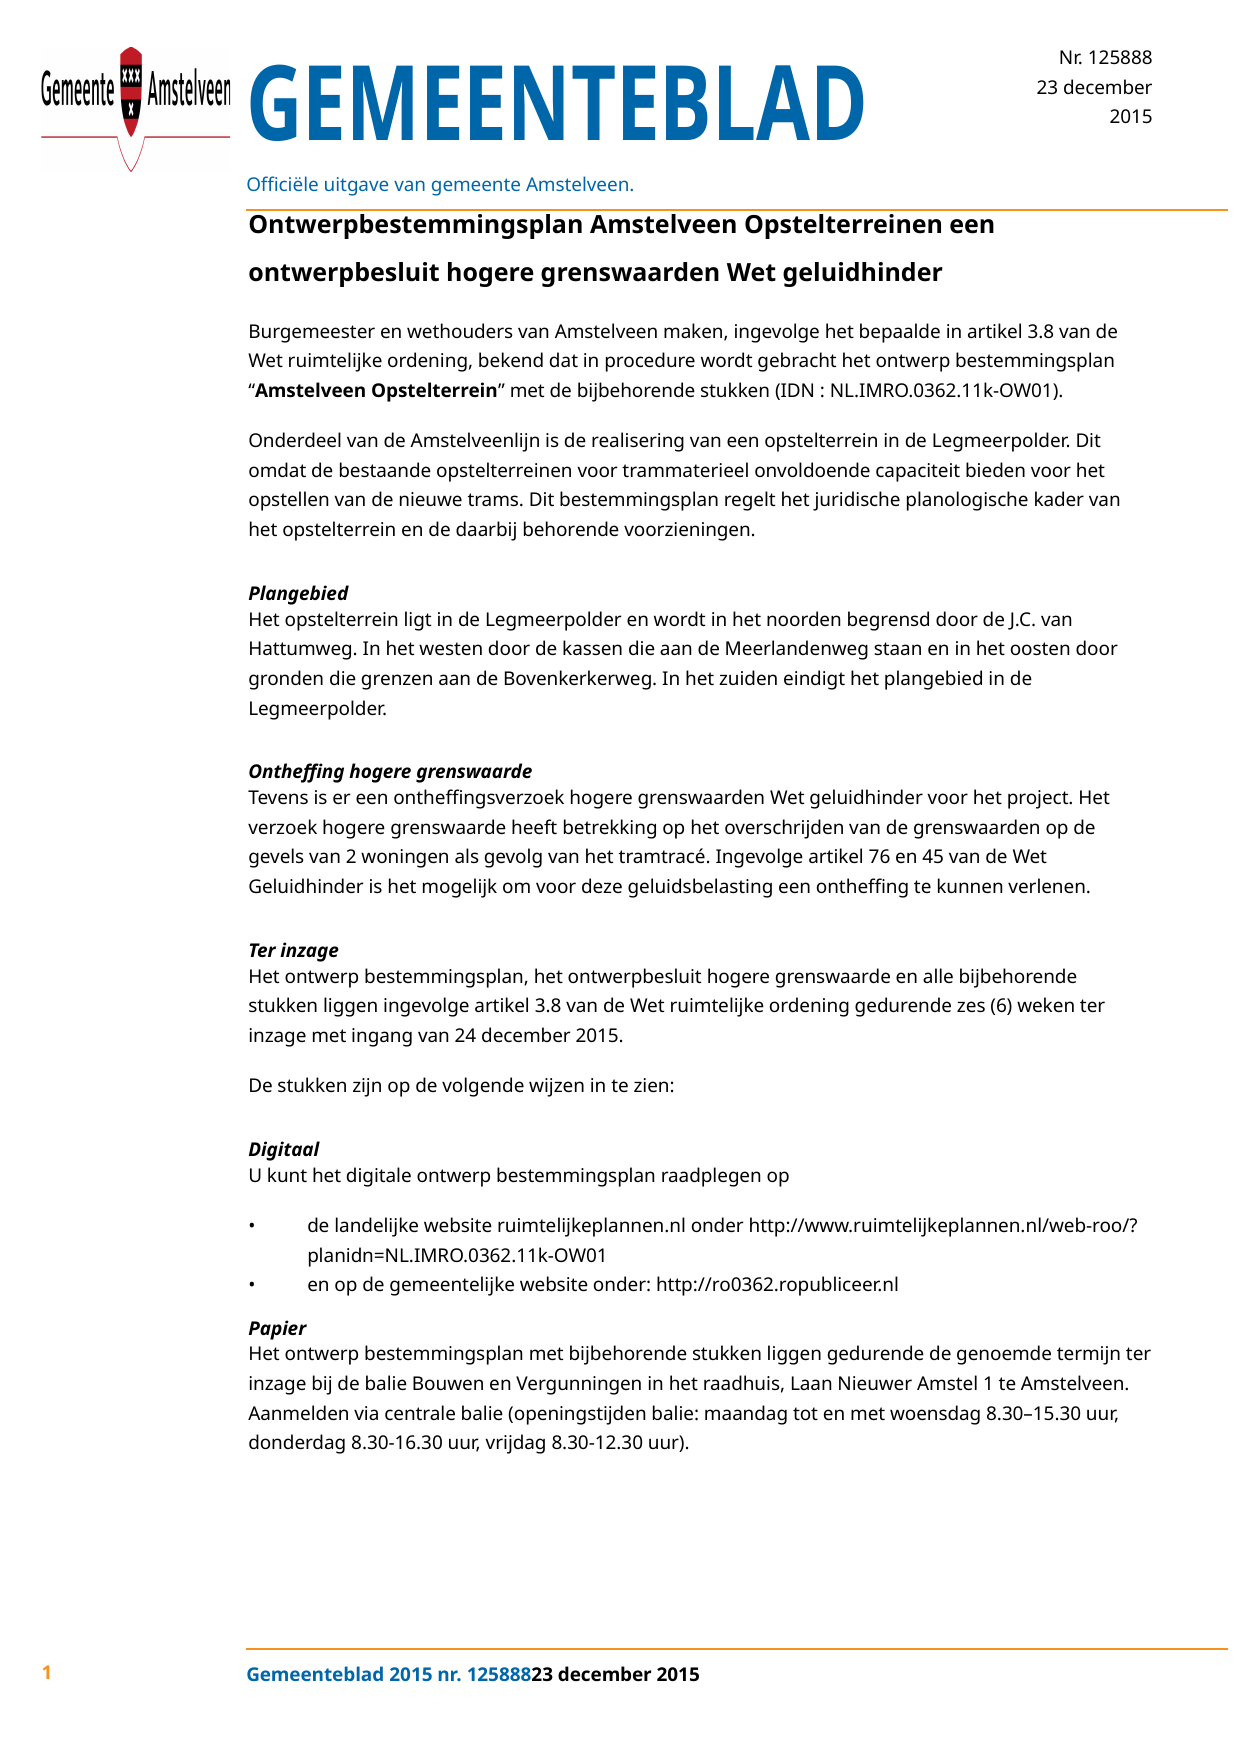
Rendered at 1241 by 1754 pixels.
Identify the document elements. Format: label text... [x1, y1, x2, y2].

list de landelijke website ruimtelijkeplannen.nl onder http://www.ruimtelijkeplannen.nl/web-roo/?planidn=NL.IMRO.0362.11k-OW01 [248, 1212, 1152, 1268]
text Papier [248, 1315, 1152, 1341]
picture [41, 47, 231, 172]
text Digitaal [248, 1136, 1152, 1162]
list en op de gemeentelijke website onder: http://ro0362.ropubliceer.nl [248, 1272, 1152, 1297]
text Plangebied [248, 580, 1152, 606]
text Onderdeel van de Amstelveenlijn is de realisering van een opstelterrein in de Legmeerpolder. Dit omdat de bestaande opstelterreinen voor trammaterieel onvoldoende capaciteit bieden voor het opstellen van de nieuwe trams. Dit bestemmingsplan regelt het juridische planologische kader van het opstelterrein en de daarbij behorende voorzieningen. [248, 427, 1152, 542]
text Ontwerpbestemmingsplan Amstelveen Opstelterreinen een ontwerpbesluit hogere grenswaarden Wet geluidhinder [248, 211, 1152, 288]
text U kunt het digitale ontwerp bestemmingsplan raadplegen op [248, 1162, 1152, 1188]
text Ter inzage [248, 937, 1152, 963]
text Ontheffing hogere grenswaarde [248, 759, 1152, 784]
text De stukken zijn op de volgende wijzen in te zien: [248, 1072, 1152, 1098]
text Het ontwerp bestemmingsplan, het ontwerpbesluit hogere grenswaarde en alle bijbehorende stukken liggen ingevolge artikel 3.8 van de Wet ruimtelijke ordening gedurende zes (6) weken ter inzage met ingang van 24 december 2015. [248, 963, 1152, 1048]
text Het opstelterrein ligt in de Legmeerpolder en wordt in het noorden begrensd door de J.C. van Hattumweg. In het westen door de kassen die aan de Meerlandenweg staan en in het oosten door gronden die grenzen aan de Bovenkerkerweg. In het zuiden eindigt het plangebied in de Legmeerpolder. [248, 606, 1152, 720]
text Het ontwerp bestemmingsplan met bijbehorende stukken liggen gedurende de genoemde termijn ter inzage bij de balie Bouwen en Vergunningen in het raadhuis, Laan Nieuwer Amstel 1 te Amstelveen. Aanmelden via centrale balie (openingstijden balie: maandag tot en met woensdag 8.30–15.30 uur, donderdag 8.30-16.30 uur, vrijdag 8.30-12.30 uur). [248, 1341, 1152, 1455]
text Tevens is er een ontheffingsverzoek hogere grenswaarden Wet geluidhinder voor het project. Het verzoek hogere grenswaarde heeft betrekking op het overschrijden van de grenswaarden op de gevels van 2 woningen als gevolg van het tramtracé. Ingevolge artikel 76 en 45 van de Wet Geluidhinder is het mogelijk om voor deze geluidsbelasting een ontheffing te kunnen verlenen. [248, 784, 1152, 899]
text Burgemeester en wethouders van Amstelveen maken, ingevolge het bepaalde in artikel 3.8 van de Wet ruimtelijke ordening, bekend dat in procedure wordt gebracht het ontwerp bestemmingsplan “Amstelveen Opstelterrein” met de bijbehorende stukken (IDN : NL.IMRO.0362.11k-OW01). [248, 318, 1152, 403]
